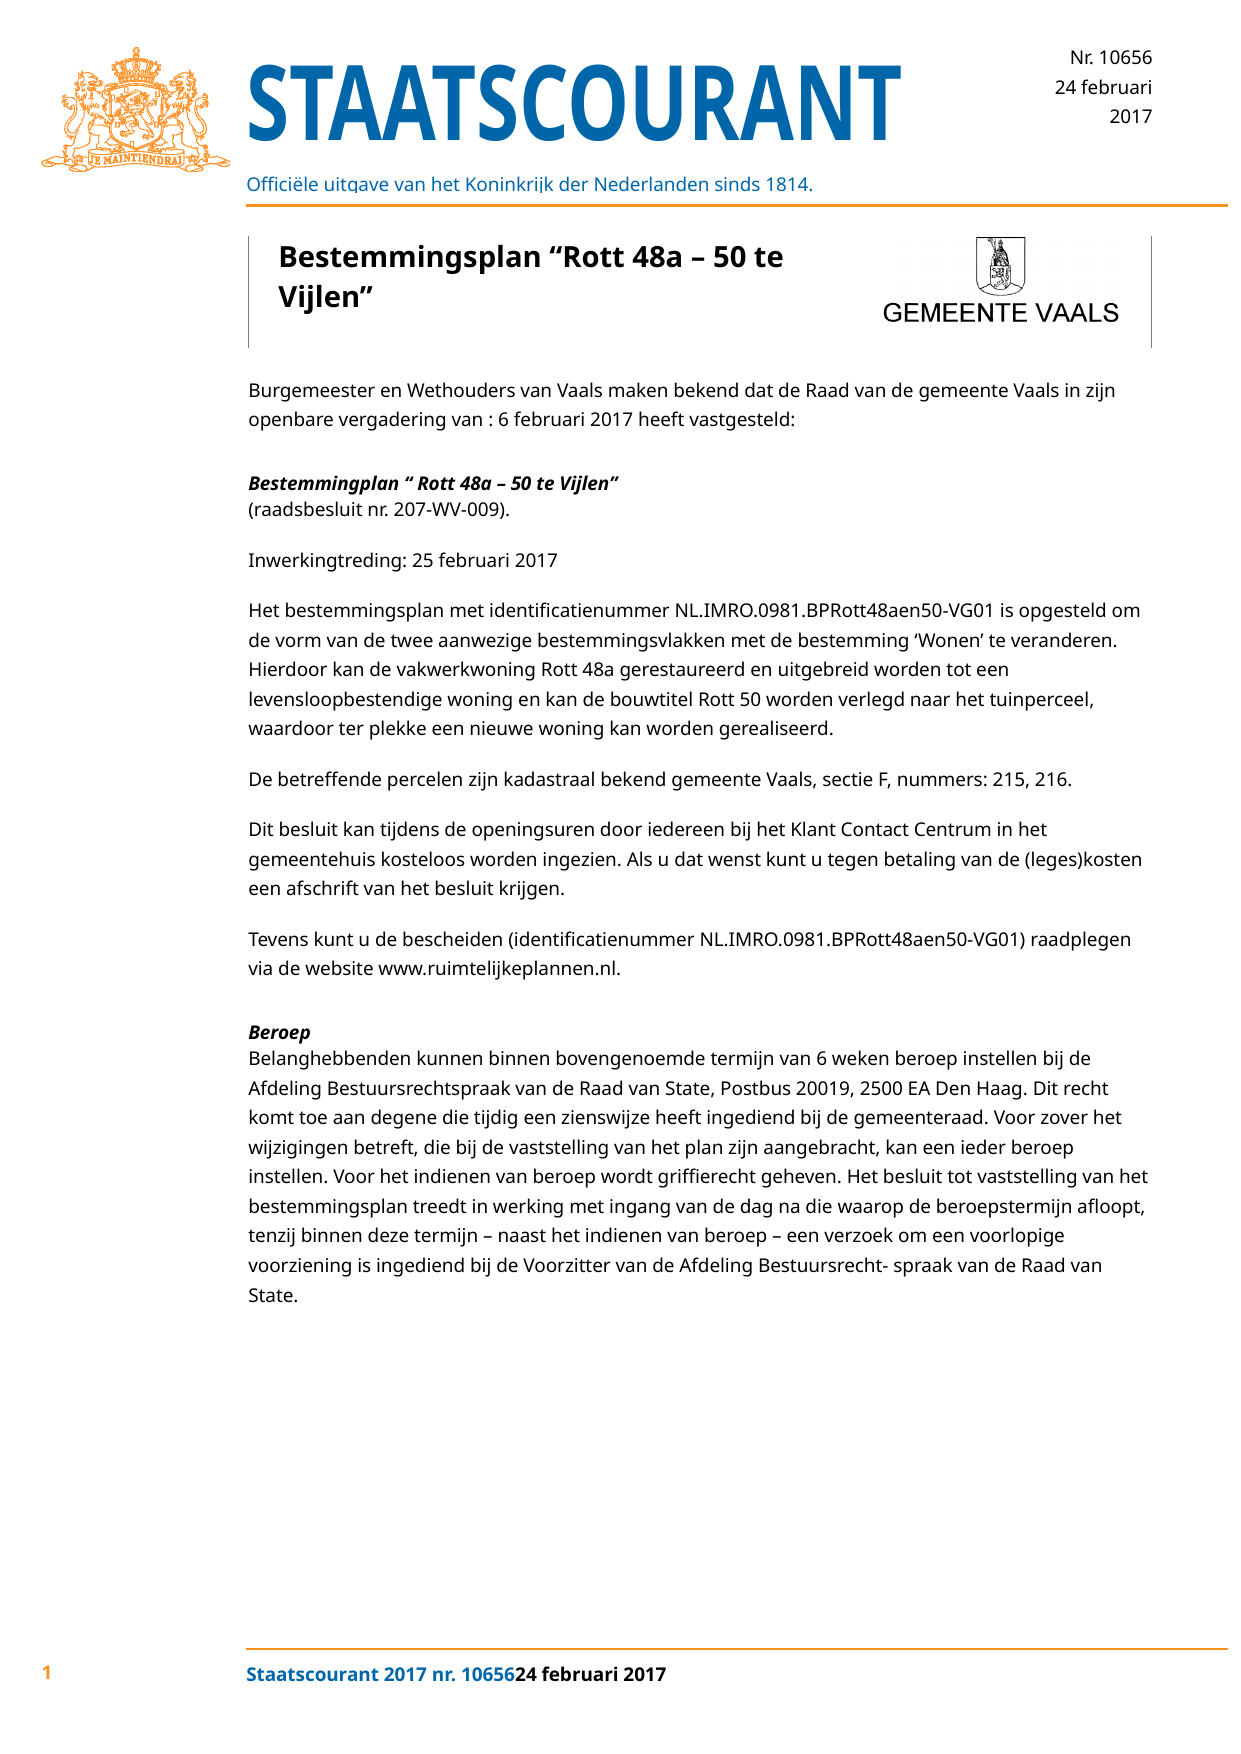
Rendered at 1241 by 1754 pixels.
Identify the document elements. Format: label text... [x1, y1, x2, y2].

text (raadsbesluit nr. 207-WV-009). [248, 496, 1152, 522]
text Dit besluit kan tijdens de openingsuren door iedereen bij het Klant Contact Centrum in het gemeentehuis kosteloos worden ingezien. Als u dat wenst kunt u tegen betaling van de (leges)kosten een afschrift van het besluit krijgen. [248, 816, 1152, 901]
text Inwerkingtreding: 25 februari 2017 [248, 547, 1152, 572]
picture [882, 236, 1119, 322]
table_header [850, 236, 1151, 348]
text Tevens kunt u de bescheiden (identificatienummer NL.IMRO.0981.BPRott48aen50-VG01) raadplegen via de website www.ruimtelijkeplannen.nl. [248, 926, 1152, 981]
table_header Bestemmingsplan “Rott 48a – 50 te Vijlen” [249, 236, 850, 348]
picture [41, 47, 231, 172]
text Beroep [248, 1019, 1152, 1045]
text Burgemeester en Wethouders van Vaals maken bekend dat de Raad van de gemeente Vaals in zijn openbare vergadering van : 6 februari 2017 heeft vastgesteld: [248, 377, 1152, 432]
text De betreffende percelen zijn kadastraal bekend gemeente Vaals, sectie F, nummers: 215, 216. [248, 766, 1152, 792]
text Het bestemmingsplan met identificatienummer NL.IMRO.0981.BPRott48aen50-VG01 is opgesteld om de vorm van de twee aanwezige bestemmingsvlakken met de bestemming ‘Wonen’ te veranderen. Hierdoor kan de vakwerkwoning Rott 48a gerestaureerd en uitgebreid worden tot een levensloopbestendige woning en kan de bouwtitel Rott 50 worden verlegd naar het tuinperceel, waardoor ter plekke een nieuwe woning kan worden gerealiseerd. [248, 597, 1152, 741]
text Bestemmingplan “ Rott 48a – 50 te Vijlen” [248, 471, 1152, 496]
text Belanghebbenden kunnen binnen bovengenoemde termijn van 6 weken beroep instellen bij de Afdeling Bestuursrechtspraak van de Raad van State, Postbus 20019, 2500 EA Den Haag. Dit recht komt toe aan degene die tijdig een zienswijze heeft ingediend bij de gemeenteraad. Voor zover het wijzigingen betreft, die bij de vaststelling van het plan zijn aangebracht, kan een ieder beroep instellen. Voor het indienen van beroep wordt griffierecht geheven. Het besluit tot vaststelling van het bestemmingsplan treedt in werking met ingang van de dag na die waarop de beroepstermijn afloopt, tenzij binnen deze termijn – naast het indienen van beroep – een verzoek om een voorlopige voorziening is ingediend bij de Voorzitter van de Afdeling Bestuursrecht- spraak van de Raad van State. [248, 1045, 1152, 1308]
